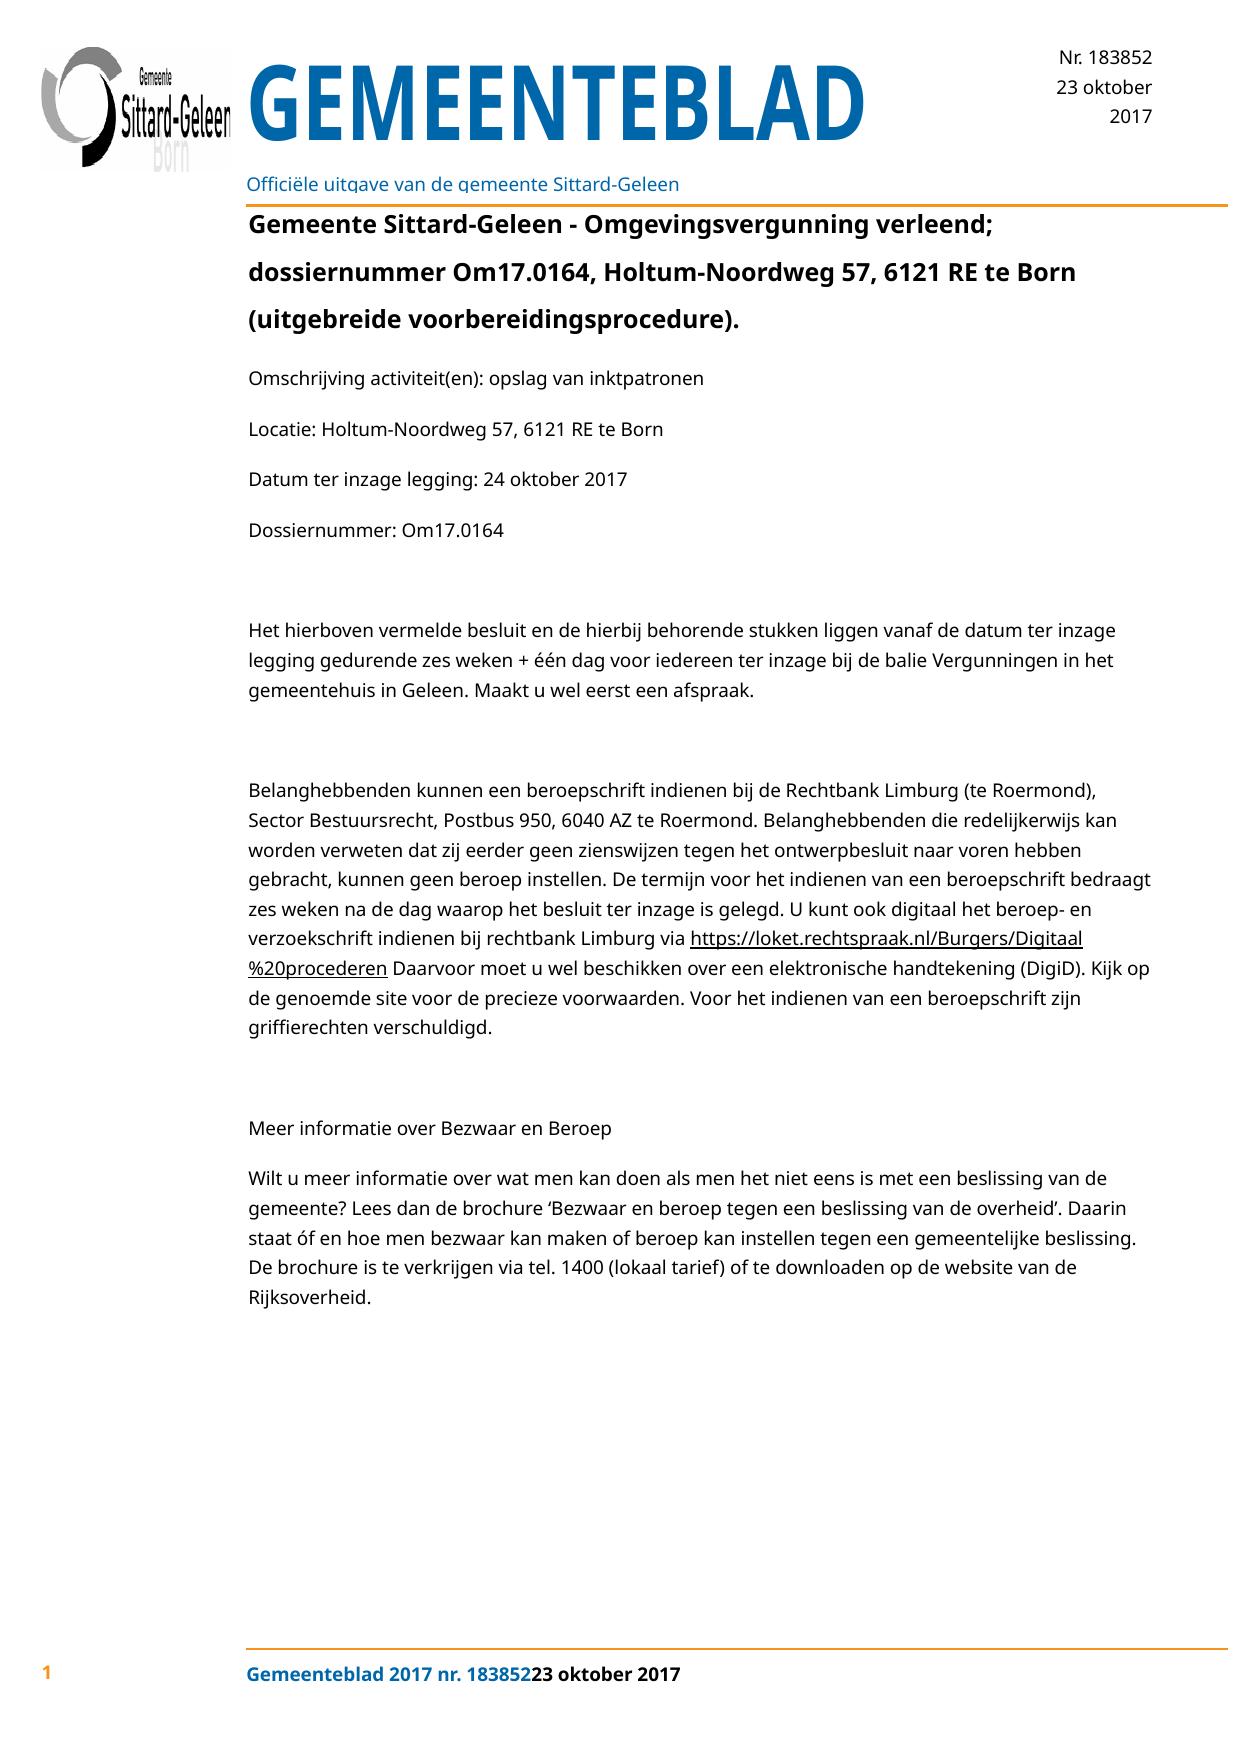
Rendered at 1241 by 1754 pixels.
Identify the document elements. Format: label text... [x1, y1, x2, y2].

text Dossiernummer: Om17.0164 [248, 517, 1152, 542]
text Wilt u meer informatie over wat men kan doen als men het niet eens is met een beslissing van de gemeente? Lees dan de brochure ‘Bezwaar en beroep tegen een beslissing van de overheid’. Daarin staat óf en hoe men bezwaar kan maken of beroep kan instellen tegen een gemeentelijke beslissing. De brochure is te verkrijgen via tel. 1400 (lokaal tarief) of te downloaden op de website van de Rijksoverheid. [248, 1166, 1152, 1309]
text Belanghebbenden kunnen een beroepschrift indienen bij de Rechtbank Limburg (te Roermond), Sector Bestuursrecht, Postbus 950, 6040 AZ te Roermond. Belanghebbenden die redelijkerwijs kan worden verweten dat zij eerder geen zienswijzen tegen het ontwerpbesluit naar voren hebben gebracht, kunnen geen beroep instellen. De termijn voor het indienen van een beroepschrift bedraagt zes weken na de dag waarop het besluit ter inzage is gelegd. U kunt ook digitaal het beroep- en verzoekschrift indienen bij rechtbank Limburg via https://loket.rechtspraak.nl/Burgers/Digitaal%20procederen Daarvoor moet u wel beschikken over een elektronische handtekening (DigiD). Kijk op de genoemde site voor de precieze voorwaarden. Voor het indienen van een beroepschrift zijn griffierechten verschuldigd. [248, 778, 1152, 1040]
picture [41, 47, 231, 172]
text Gemeente Sittard-Geleen - Omgevingsvergunning verleend; dossiernummer Om17.0164, Holtum-Noordweg 57, 6121 RE te Born (uitgebreide voorbereidingsprocedure). [248, 207, 1152, 336]
text Het hierboven vermelde besluit en de hierbij behorende stukken liggen vanaf de datum ter inzage legging gedurende zes weken + één dag voor iedereen ter inzage bij de balie Vergunningen in het gemeentehuis in Geleen. Maakt u wel eerst een afspraak. [248, 618, 1152, 702]
text Datum ter inzage legging: 24 oktober 2017 [248, 466, 1152, 492]
text Meer informatie over Bezwaar en Beroep [248, 1115, 1152, 1141]
text Locatie: Holtum-Noordweg 57, 6121 RE te Born [248, 416, 1152, 442]
text Omschrijving activiteit(en): opslag van inktpatronen [248, 366, 1152, 391]
